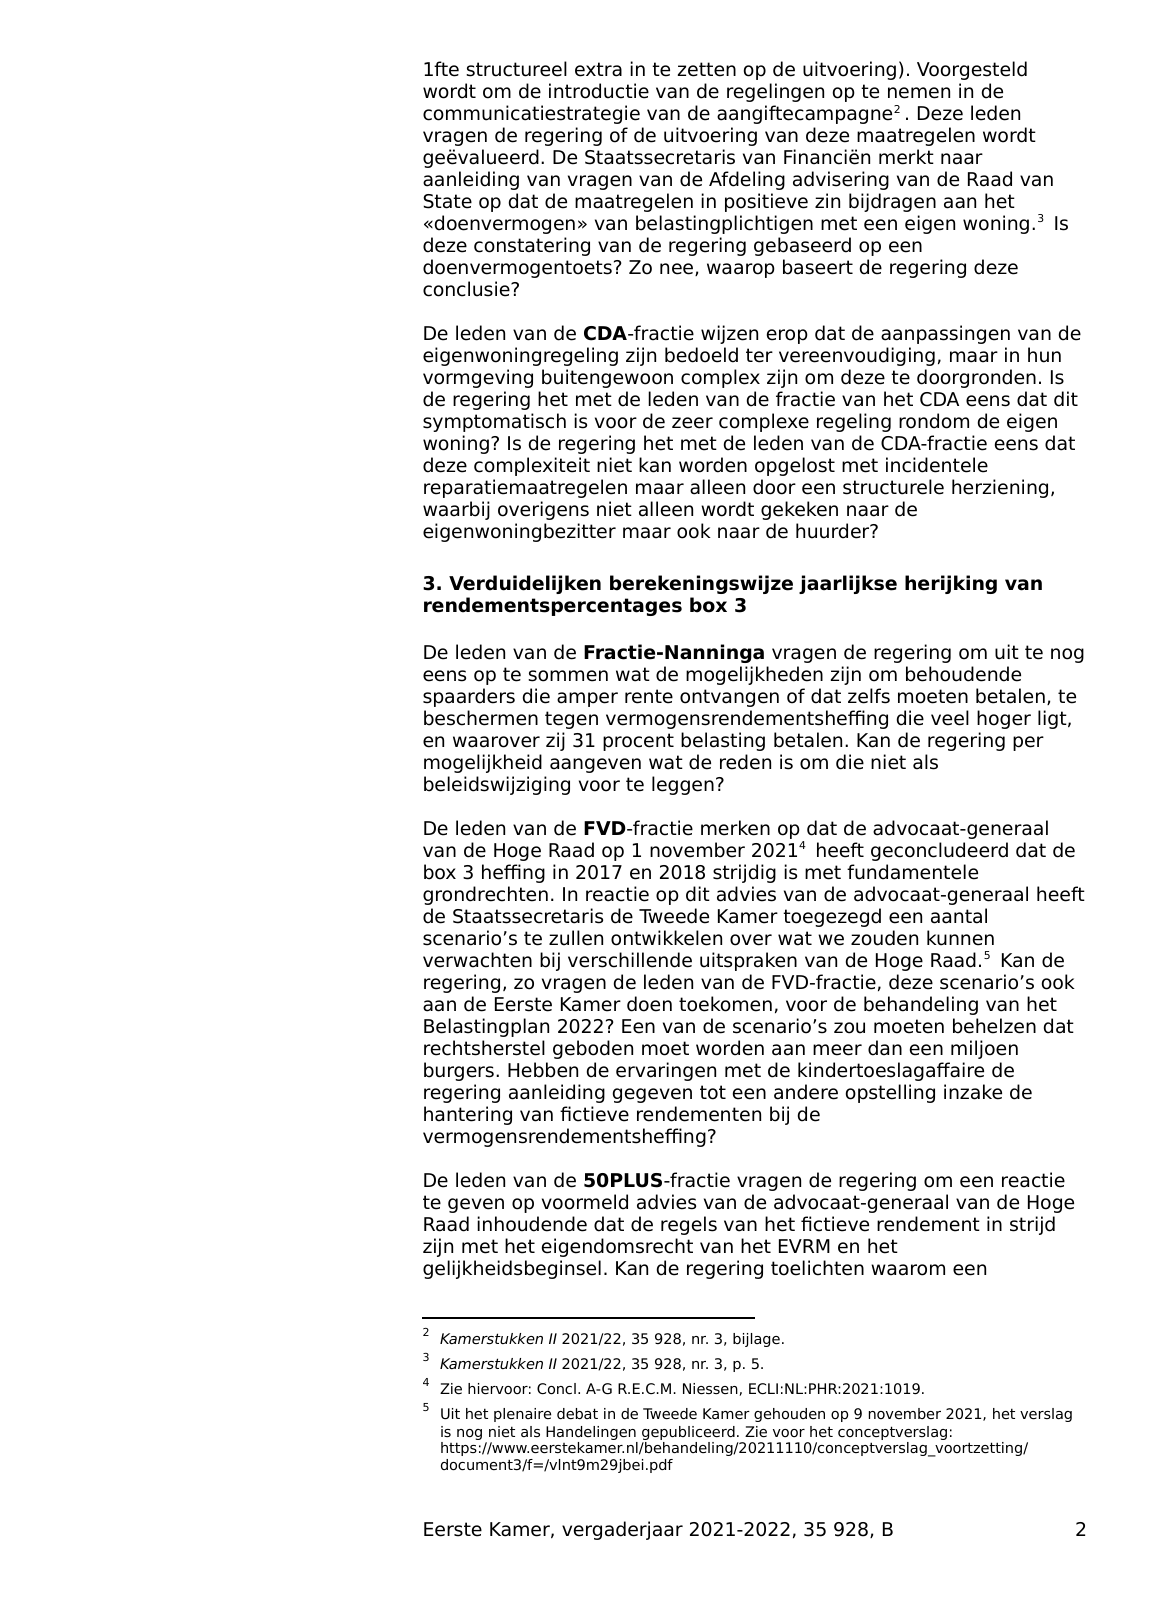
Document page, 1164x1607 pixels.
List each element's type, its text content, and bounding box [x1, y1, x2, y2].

text De leden van de 50PLUS-fractie vragen de regering om een reactie te geven op voormeld advies van de advocaat-generaal van de Hoge Raad inhoudende dat de regels van het fictieve rendement in strijd zijn met het eigendomsrecht van het EVRM en het gelijkheidsbeginsel. Kan de regering toelichten waarom een [422, 1170, 1087, 1279]
text Kamerstukken II 2021/22, 35 928, nr. 3, bijlage. [422, 1327, 1087, 1349]
text 1fte structureel extra in te zetten op de uitvoering). Voorgesteld wordt om de introductie van de regelingen op te nemen in de communicatiestrategie van de aangiftecampagne. Deze leden vragen de regering of de uitvoering van deze maatregelen wordt geëvalueerd. De Staatssecretaris van Financiën merkt naar aanleiding van vragen van de Afdeling advisering van de Raad van State op dat de maatregelen in positieve zin bijdragen aan het «doenvermogen» van belastingplichtigen met een eigen woning. Is deze constatering van de regering gebaseerd op een doenvermogentoets? Zo nee, waarop baseert de regering deze conclusie? [422, 59, 1087, 301]
text De leden van de Fractie-Nanninga vragen de regering om uit te nog eens op te sommen wat de mogelijkheden zijn om behoudende spaarders die amper rente ontvangen of dat zelfs moeten betalen, te beschermen tegen vermogensrendementsheffing die veel hoger ligt, en waarover zij 31 procent belasting betalen. Kan de regering per mogelijkheid aangeven wat de reden is om die niet als beleidswijziging voor te leggen? [422, 642, 1087, 796]
text Kamerstukken II 2021/22, 35 928, nr. 3, p. 5. [422, 1352, 1087, 1374]
subtitle 3. Verduidelijken berekeningswijze jaarlijkse herijking van rendementspercentages box 3 [422, 573, 1087, 617]
text De leden van de CDA-fractie wijzen erop dat de aanpassingen van de eigenwoningregeling zijn bedoeld ter vereenvoudiging, maar in hun vormgeving buitengewoon complex zijn om deze te doorgronden. Is de regering het met de leden van de fractie van het CDA eens dat dit symptomatisch is voor de zeer complexe regeling rondom de eigen woning? Is de regering het met de leden van de CDA-fractie eens dat deze complexiteit niet kan worden opgelost met incidentele reparatiemaatregelen maar alleen door een structurele herziening, waarbij overigens niet alleen wordt gekeken naar de eigenwoningbezitter maar ook naar de huurder? [422, 323, 1087, 543]
text Uit het plenaire debat in de Tweede Kamer gehouden op 9 november 2021, het verslag is nog niet als Handelingen gepubliceerd. Zie voor het conceptverslag: https://www.eerstekamer.nl/behandeling/20211110/conceptverslag_voortzetting/document3/f=/vlnt9m29jbei.pdf [422, 1402, 1087, 1474]
text Zie hiervoor: Concl. A-G R.E.C.M. Niessen, ECLI:NL:PHR:2021:1019. [422, 1377, 1087, 1399]
text De leden van de FVD-fractie merken op dat de advocaat-generaal van de Hoge Raad op 1 november 2021 heeft geconcludeerd dat de box 3 heffing in 2017 en 2018 strijdig is met fundamentele grondrechten. In reactie op dit advies van de advocaat-generaal heeft de Staatssecretaris de Tweede Kamer toegezegd een aantal scenario’s te zullen ontwikkelen over wat we zouden kunnen verwachten bij verschillende uitspraken van de Hoge Raad. Kan de regering, zo vragen de leden van de FVD-fractie, deze scenario’s ook aan de Eerste Kamer doen toekomen, voor de behandeling van het Belastingplan 2022? Een van de scenario’s zou moeten behelzen dat rechtsherstel geboden moet worden aan meer dan een miljoen burgers. Hebben de ervaringen met de kindertoeslagaffaire de regering aanleiding gegeven tot een andere opstelling inzake de hantering van fictieve rendementen bij de vermogensrendementsheffing? [422, 818, 1087, 1147]
